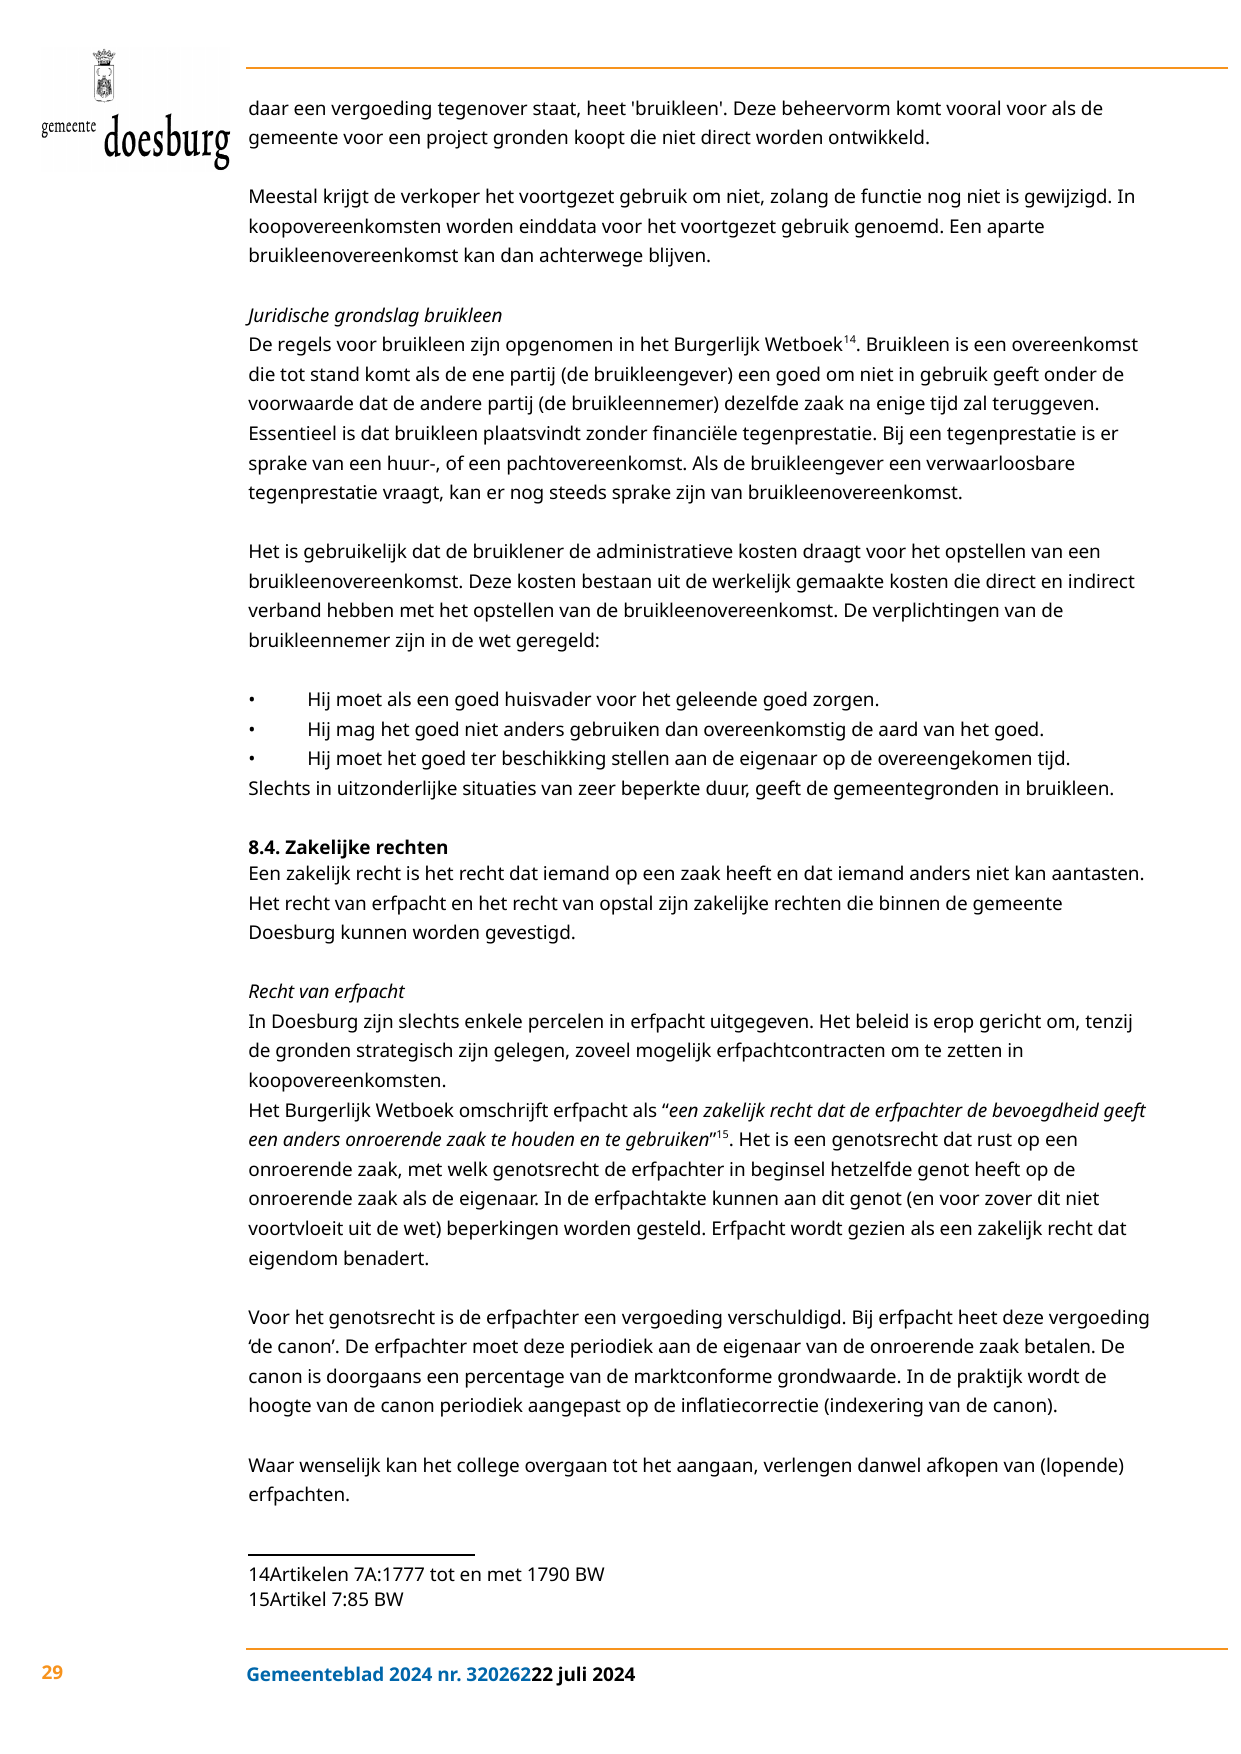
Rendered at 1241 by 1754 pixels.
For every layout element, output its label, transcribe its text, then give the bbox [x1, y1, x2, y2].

text Juridische grondslag bruikleen [248, 302, 1152, 328]
text Het is gebruikelijk dat de bruiklener de administratieve kosten draagt voor het opstellen van een bruikleenovereenkomst. Deze kosten bestaan uit de werkelijk gemaakte kosten die direct en indirect verband hebben met het opstellen van de bruikleenovereenkomst. De verplichtingen van de bruikleennemer zijn in de wet geregeld: [248, 538, 1152, 653]
text Waar wenselijk kan het college overgaan tot het aangaan, verlengen danwel afkopen van (lopende) erfpachten. [248, 1452, 1152, 1507]
list Hij moet het goed ter beschikking stellen aan de eigenaar op de overeengekomen tijd. [248, 746, 1152, 771]
text Een zakelijk recht is het recht dat iemand op een zaak heeft en dat iemand anders niet kan aantasten. Het recht van erfpacht en het recht van opstal zijn zakelijke rechten die binnen de gemeente Doesburg kunnen worden gevestigd. [248, 860, 1152, 945]
text De regels voor bruikleen zijn opgenomen in het Burgerlijk Wetboek. Bruikleen is een overeenkomst die tot stand komt als de ene partij (de bruikleengever) een goed om niet in gebruik geeft onder de voorwaarde dat de andere partij (de bruikleennemer) dezelfde zaak na enige tijd zal teruggeven. Essentieel is dat bruikleen plaatsvindt zonder financiële tegenprestatie. Bij een tegenprestatie is er sprake van een huur-, of een pachtovereenkomst. Als de bruikleengever een verwaarloosbare tegenprestatie vraagt, kan er nog steeds sprake zijn van bruikleenovereenkomst. [248, 331, 1152, 505]
text Het Burgerlijk Wetboek omschrijft erfpacht als “een zakelijk recht dat de erfpachter de bevoegdheid geeft een anders onroerende zaak te houden en te gebruiken”. Het is een genotsrecht dat rust op een onroerende zaak, met welk genotsrecht de erfpachter in beginsel hetzelfde genot heeft op de onroerende zaak als de eigenaar. In de erfpachtakte kunnen aan dit genot (en voor zover dit niet voortvloeit uit de wet) beperkingen worden gesteld. Erfpacht wordt gezien als een zakelijk recht dat eigendom benadert. [248, 1097, 1152, 1270]
text In Doesburg zijn slechts enkele percelen in erfpacht uitgegeven. Het beleid is erop gericht om, tenzij de gronden strategisch zijn gelegen, zoveel mogelijk erfpachtcontracten om te zetten in koopovereenkomsten. [248, 1008, 1152, 1093]
text Artikelen 7A:1777 tot en met 1790 BW [248, 1561, 1152, 1586]
text Voor het genotsrecht is de erfpachter een vergoeding verschuldigd. Bij erfpacht heet deze vergoeding ‘de canon’. De erfpachter moet deze periodiek aan de eigenaar van de onroerende zaak betalen. De canon is doorgaans een percentage van de marktconforme grondwaarde. In de praktijk wordt de hoogte van de canon periodiek aangepast op de inflatiecorrectie (indexering van de canon). [248, 1304, 1152, 1418]
text daar een vergoeding tegenover staat, heet 'bruikleen'. Deze beheervorm komt vooral voor als de gemeente voor een project gronden koopt die niet direct worden ontwikkeld. [248, 95, 1152, 150]
text Meestal krijgt de verkoper het voortgezet gebruik om niet, zolang de functie nog niet is gewijzigd. In koopovereenkomsten worden einddata voor het voortgezet gebruik genoemd. Een aparte bruikleenovereenkomst kan dan achterwege blijven. [248, 183, 1152, 268]
text 8.4. Zakelijke rechten [248, 834, 1152, 860]
list Hij moet als een goed huisvader voor het geleende goed zorgen. [248, 686, 1152, 712]
picture [41, 47, 231, 172]
text Slechts in uitzonderlijke situaties van zeer beperkte duur, geeft de gemeentegronden in bruikleen. [248, 775, 1152, 801]
list Hij mag het goed niet anders gebruiken dan overeenkomstig de aard van het goed. [248, 716, 1152, 742]
text Recht van erfpacht [248, 978, 1152, 1004]
text Artikel 7:85 BW [248, 1586, 1152, 1612]
